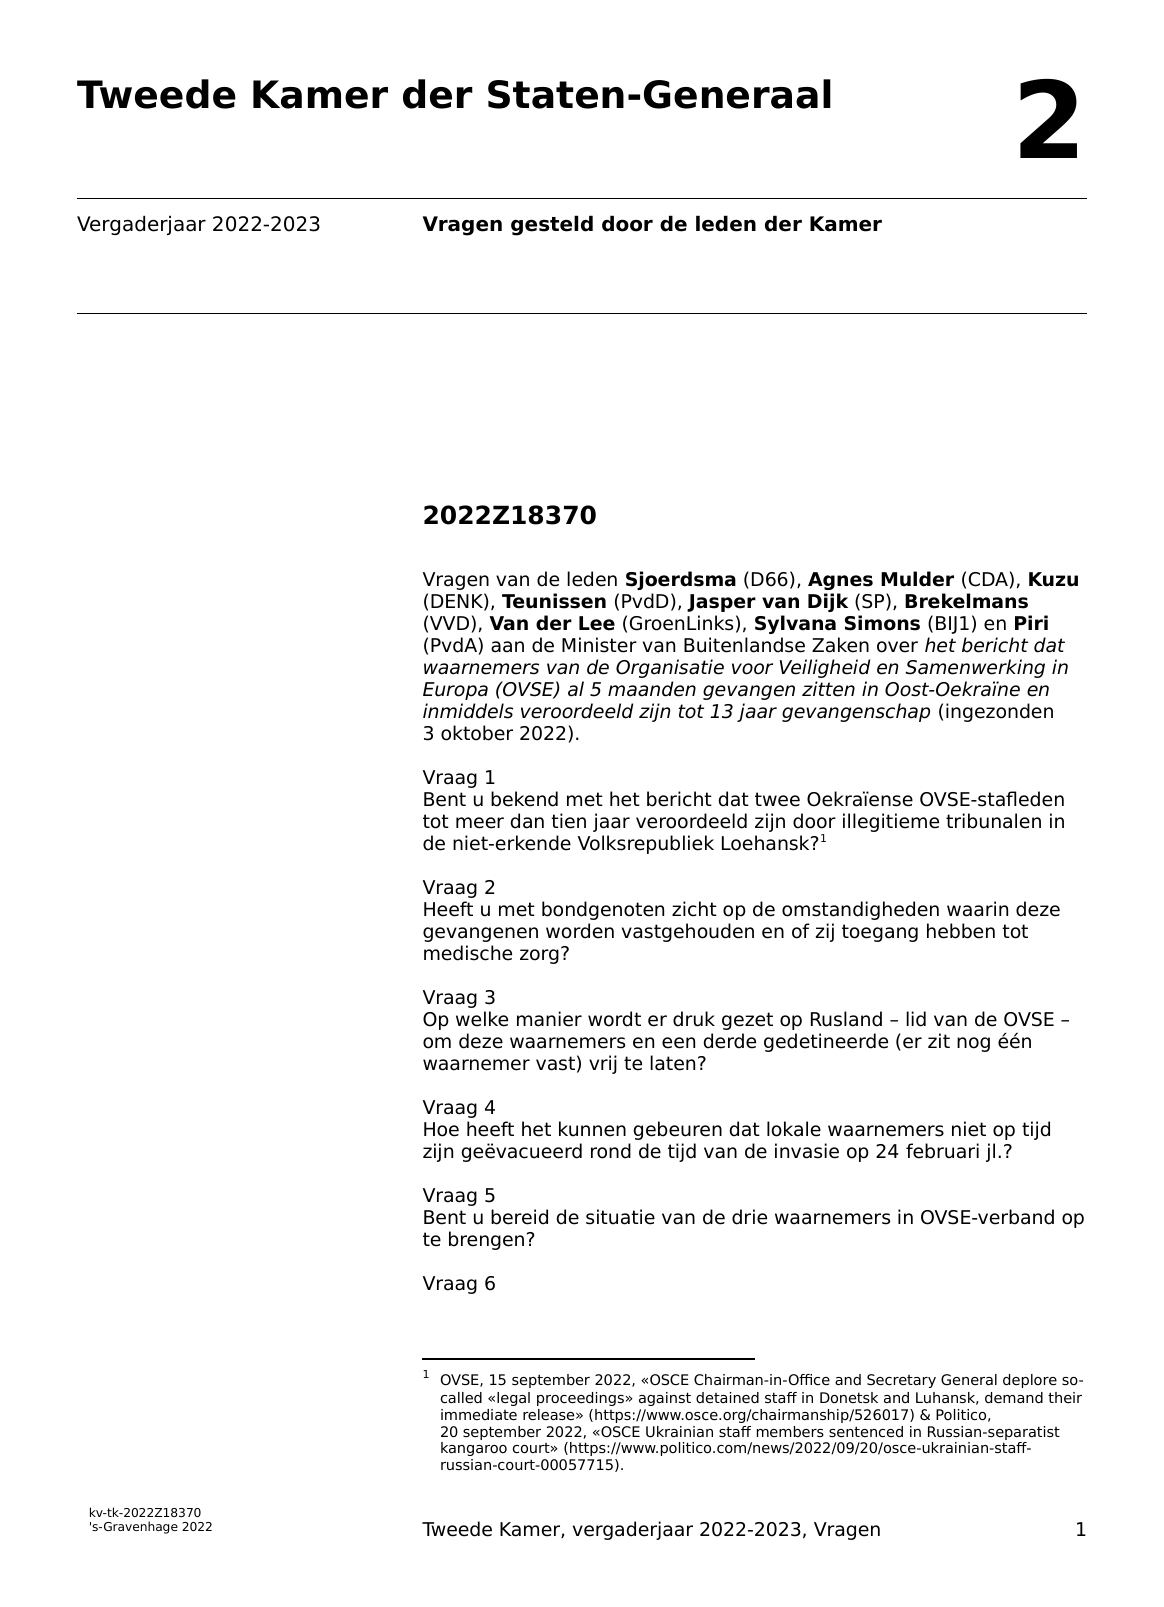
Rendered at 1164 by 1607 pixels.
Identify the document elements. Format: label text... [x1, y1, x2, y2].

text 2022Z18370 [422, 501, 1087, 531]
text Heeft u met bondgenoten zicht op de omstandigheden waarin deze gevangenen worden vastgehouden en of zij toegang hebben tot medische zorg? [422, 899, 1087, 965]
text OVSE, 15 september 2022, «OSCE Chairman-in-Office and Secretary General deplore so-called «legal proceedings» against detained staff in Donetsk and Luhansk, demand their immediate release» (https://www.osce.org/chairmanship/526017) & Politico, 20 september 2022, «OSCE Ukrainian staff members sentenced in Russian-separatist kangaroo court» (https://www.politico.com/news/2022/09/20/osce-ukrainian-staff-russian-court-00057715). [422, 1368, 1087, 1474]
text kv-tk-2022Z18370 [88, 1506, 323, 1520]
table_cell Vergaderjaar 2022-2023 [77, 199, 422, 313]
text Vraag 2 [422, 877, 1087, 899]
table_header 2 [886, 59, 1087, 198]
text 's-Gravenhage 2022 [88, 1520, 323, 1534]
text Vraag 3 [422, 987, 1087, 1009]
text Vraag 5 [422, 1185, 1087, 1207]
text Vraag 4 [422, 1097, 1087, 1119]
table_cell Vragen gesteld door de leden der Kamer [422, 199, 1087, 313]
table_header Tweede Kamer der Staten-Generaal [77, 59, 886, 198]
text Hoe heeft het kunnen gebeuren dat lokale waarnemers niet op tijd zijn geëvacueerd rond de tijd van de invasie op 24 februari jl.? [422, 1119, 1087, 1163]
text Vraag 1 [422, 767, 1087, 789]
text Bent u bekend met het bericht dat twee Oekraïense OVSE-stafleden tot meer dan tien jaar veroordeeld zijn door illegitieme tribunalen in de niet-erkende Volksrepubliek Loehansk? [422, 789, 1087, 855]
text Vragen van de leden Sjoerdsma (D66), Agnes Mulder (CDA), Kuzu (DENK), Teunissen (PvdD), Jasper van Dijk (SP), Brekelmans (VVD), Van der Lee (GroenLinks), Sylvana Simons (BIJ1) en Piri (PvdA) aan de Minister van Buitenlandse Zaken over het bericht dat waarnemers van de Organisatie voor Veiligheid en Samenwerking in Europa (OVSE) al 5 maanden gevangen zitten in Oost-Oekraïne en inmiddels veroordeeld zijn tot 13 jaar gevangenschap (ingezonden 3 oktober 2022). [422, 569, 1087, 744]
text Vraag 6 [422, 1273, 1087, 1295]
text Op welke manier wordt er druk gezet op Rusland – lid van de OVSE – om deze waarnemers en een derde gedetineerde (er zit nog één waarnemer vast) vrij te laten? [422, 1009, 1087, 1075]
text Bent u bereid de situatie van de drie waarnemers in OVSE-verband op te brengen? [422, 1207, 1087, 1251]
